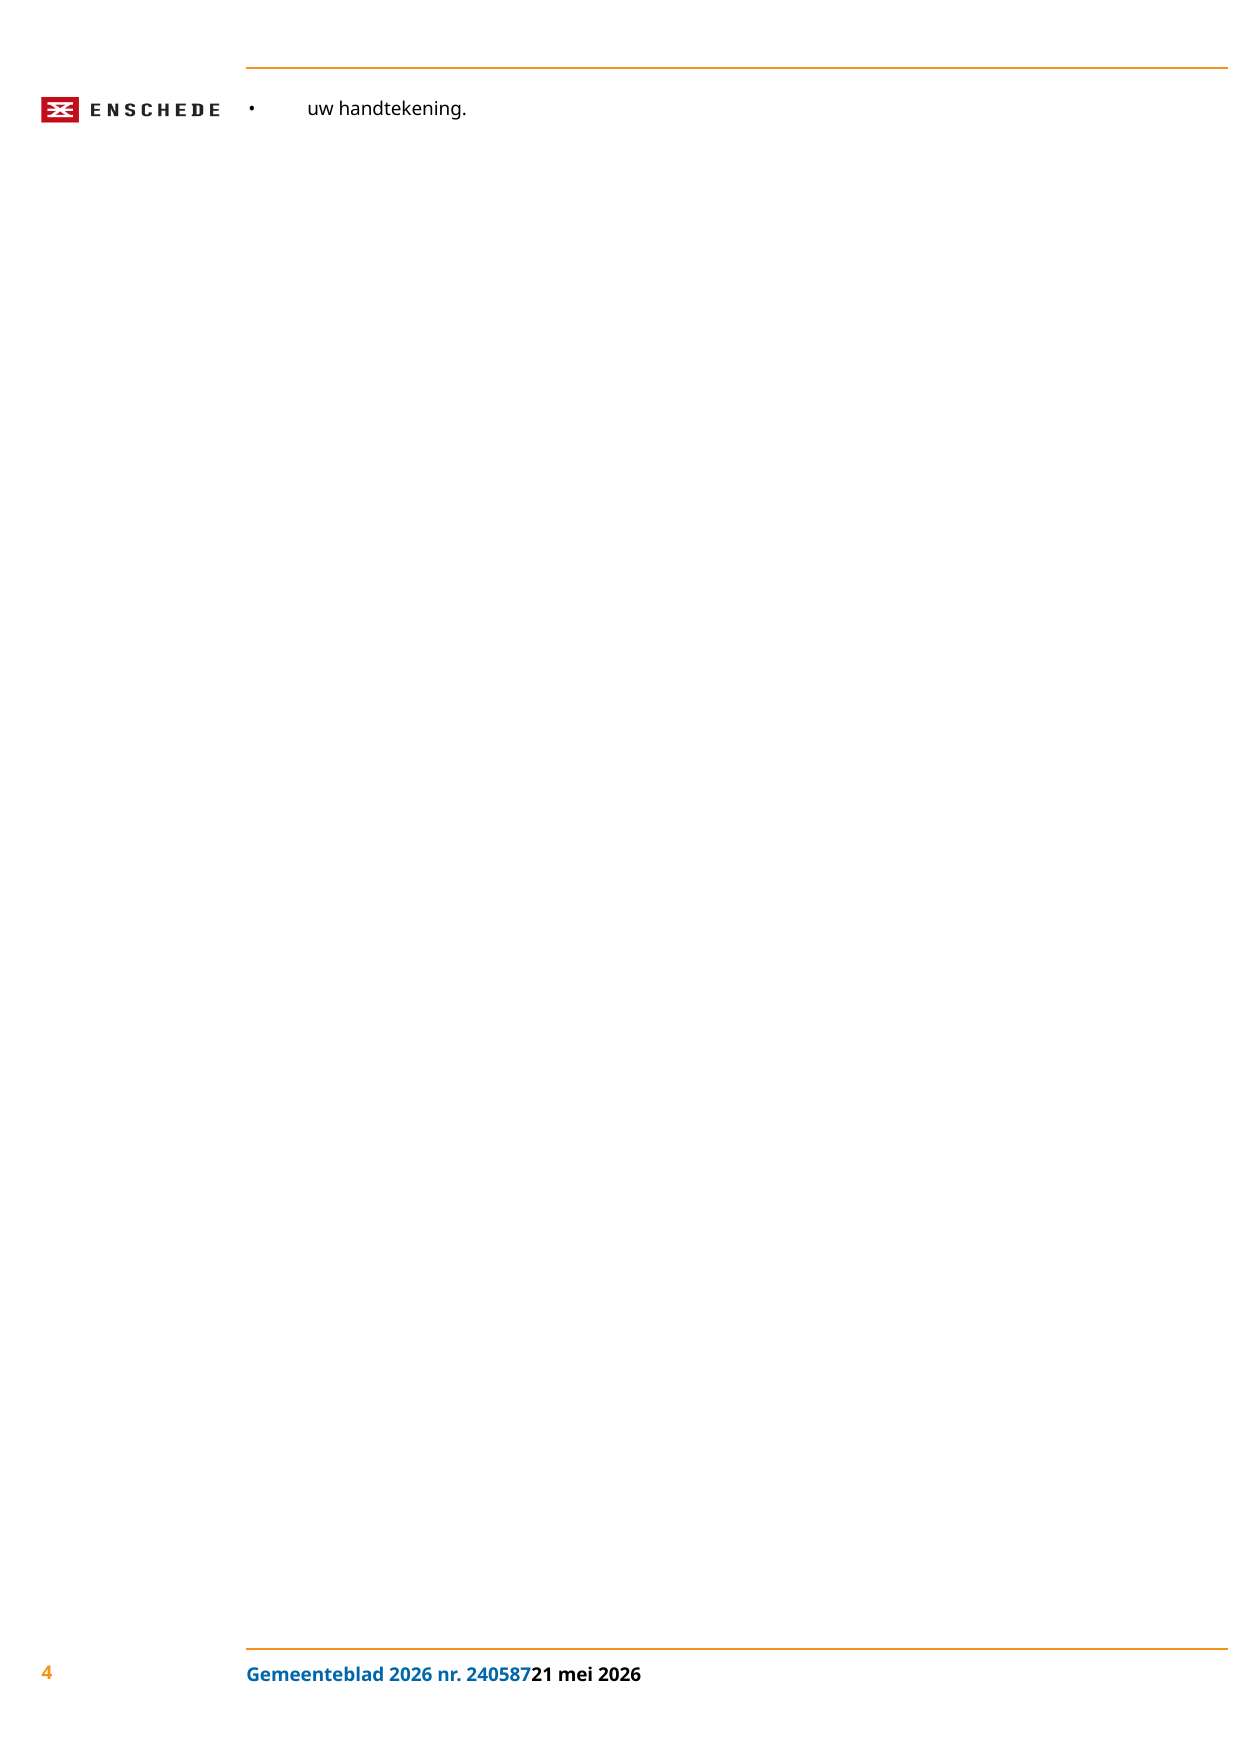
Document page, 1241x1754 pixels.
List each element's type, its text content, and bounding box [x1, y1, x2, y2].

list uw handtekening. [248, 95, 1152, 121]
picture [41, 47, 231, 172]
